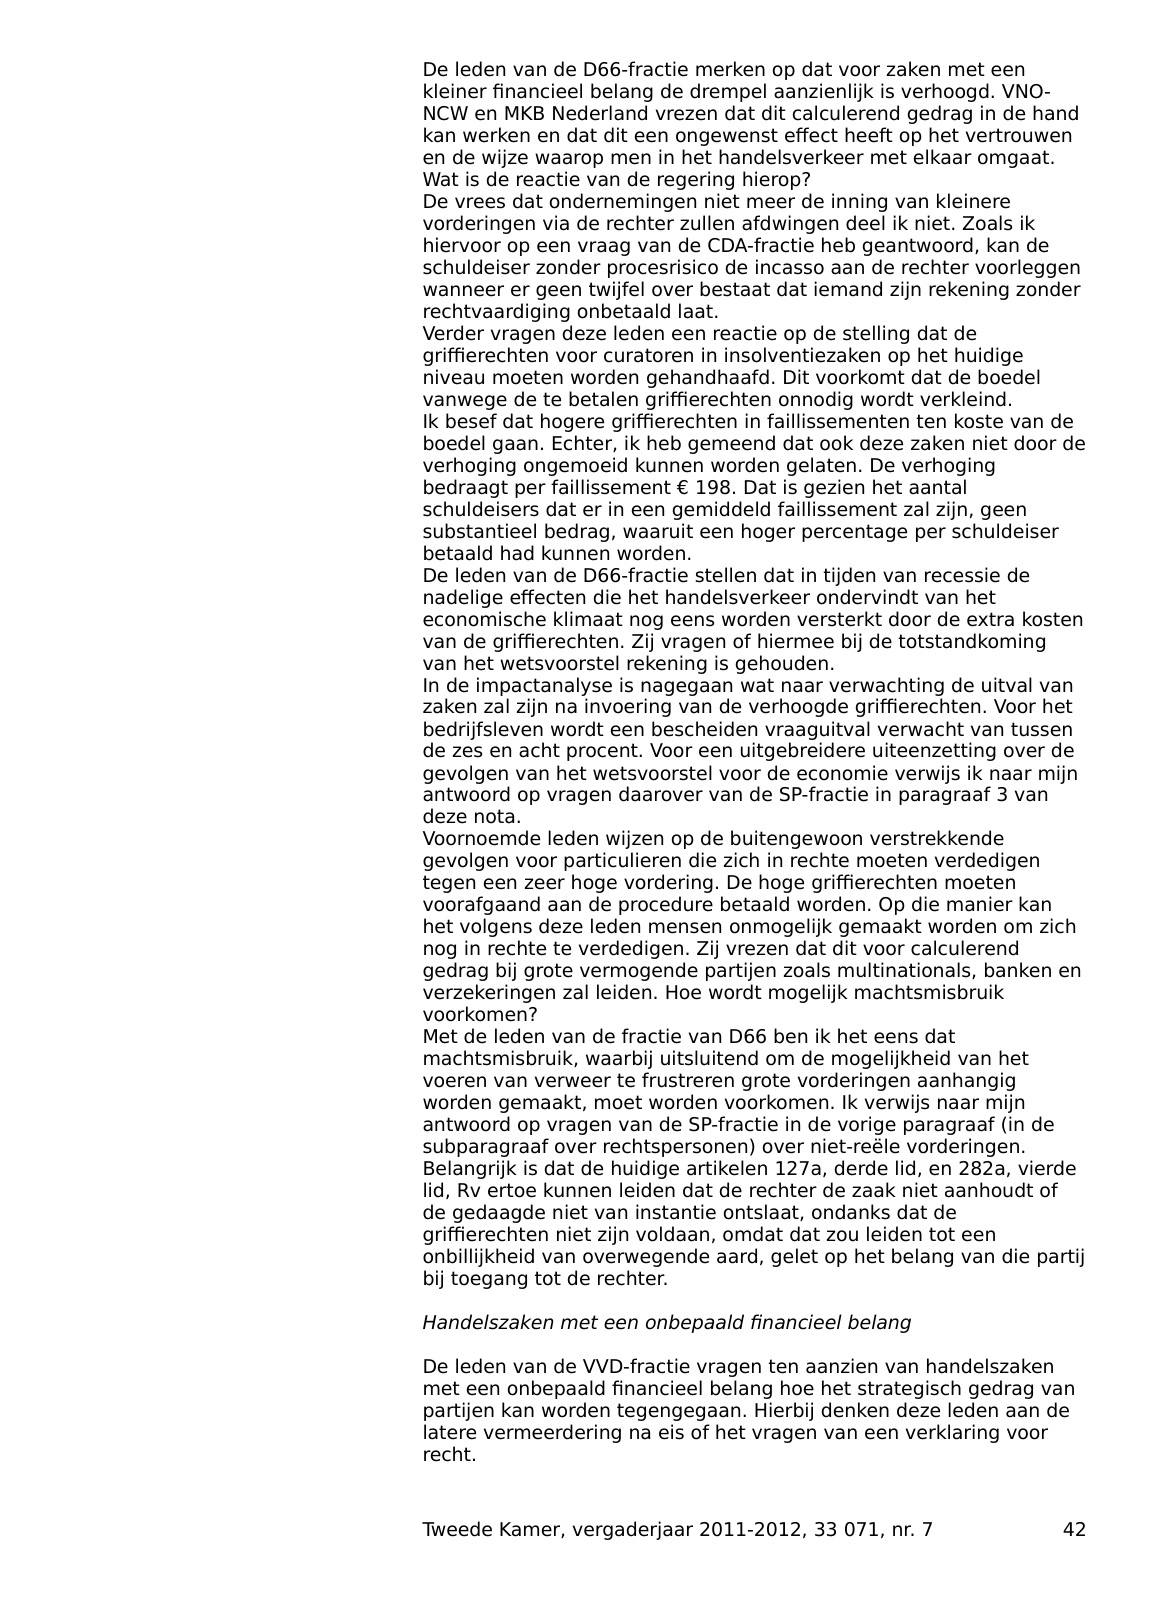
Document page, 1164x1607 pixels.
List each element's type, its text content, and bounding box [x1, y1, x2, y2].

text In de impactanalyse is nagegaan wat naar verwachting de uitval van zaken zal zijn na invoering van de verhoogde griffierechten. Voor het bedrijfsleven wordt een bescheiden vraaguitval verwacht van tussen de zes en acht procent. Voor een uitgebreidere uiteenzetting over de gevolgen van het wetsvoorstel voor de economie verwijs ik naar mijn antwoord op vragen daarover van de SP-fractie in paragraaf 3 van deze nota. [422, 674, 1087, 828]
text Met de leden van de fractie van D66 ben ik het eens dat machtsmisbruik, waarbij uitsluitend om de mogelijkheid van het voeren van verweer te frustreren grote vorderingen aanhangig worden gemaakt, moet worden voorkomen. Ik verwijs naar mijn antwoord op vragen van de SP-fractie in de vorige paragraaf (in de subparagraaf over rechtspersonen) over niet-reële vorderingen. Belangrijk is dat de huidige artikelen 127a, derde lid, en 282a, vierde lid, Rv ertoe kunnen leiden dat de rechter de zaak niet aanhoudt of de gedaagde niet van instantie ontslaat, ondanks dat de griffierechten niet zijn voldaan, omdat dat zou leiden tot een onbillijkheid van overwegende aard, gelet op het belang van die partij bij toegang tot de rechter. [422, 1026, 1087, 1290]
subtitle Handelszaken met een onbepaald financieel belang [422, 1312, 1087, 1334]
text Ik besef dat hogere griffierechten in faillissementen ten koste van de boedel gaan. Echter, ik heb gemeend dat ook deze zaken niet door de verhoging ongemoeid kunnen worden gelaten. De verhoging bedraagt per faillissement € 198. Dat is gezien het aantal schuldeisers dat er in een gemiddeld faillissement zal zijn, geen substantieel bedrag, waaruit een hoger percentage per schuldeiser betaald had kunnen worden. [422, 411, 1087, 564]
text De leden van de D66-fractie merken op dat voor zaken met een kleiner financieel belang de drempel aanzienlijk is verhoogd. VNO-NCW en MKB Nederland vrezen dat dit calculerend gedrag in de hand kan werken en dat dit een ongewenst effect heeft op het vertrouwen en de wijze waarop men in het handelsverkeer met elkaar omgaat. Wat is de reactie van de regering hierop? [422, 59, 1087, 191]
text De vrees dat ondernemingen niet meer de inning van kleinere vorderingen via de rechter zullen afdwingen deel ik niet. Zoals ik hiervoor op een vraag van de CDA-fractie heb geantwoord, kan de schuldeiser zonder procesrisico de incasso aan de rechter voorleggen wanneer er geen twijfel over bestaat dat iemand zijn rekening zonder rechtvaardiging onbetaald laat. [422, 191, 1087, 323]
text De leden van de D66-fractie stellen dat in tijden van recessie de nadelige effecten die het handelsverkeer ondervindt van het economische klimaat nog eens worden versterkt door de extra kosten van de griffierechten. Zij vragen of hiermee bij de totstandkoming van het wetsvoorstel rekening is gehouden. [422, 564, 1087, 674]
text Verder vragen deze leden een reactie op de stelling dat de griffierechten voor curatoren in insolventiezaken op het huidige niveau moeten worden gehandhaafd. Dit voorkomt dat de boedel vanwege de te betalen griffierechten onnodig wordt verkleind. [422, 323, 1087, 411]
text De leden van de VVD-fractie vragen ten aanzien van handelszaken met een onbepaald financieel belang hoe het strategisch gedrag van partijen kan worden tegengegaan. Hierbij denken deze leden aan de latere vermeerdering na eis of het vragen van een verklaring voor recht. [422, 1356, 1087, 1466]
text Voornoemde leden wijzen op de buitengewoon verstrekkende gevolgen voor particulieren die zich in rechte moeten verdedigen tegen een zeer hoge vordering. De hoge griffierechten moeten voorafgaand aan de procedure betaald worden. Op die manier kan het volgens deze leden mensen onmogelijk gemaakt worden om zich nog in rechte te verdedigen. Zij vrezen dat dit voor calculerend gedrag bij grote vermogende partijen zoals multinationals, banken en verzekeringen zal leiden. Hoe wordt mogelijk machtsmisbruik voorkomen? [422, 828, 1087, 1026]
